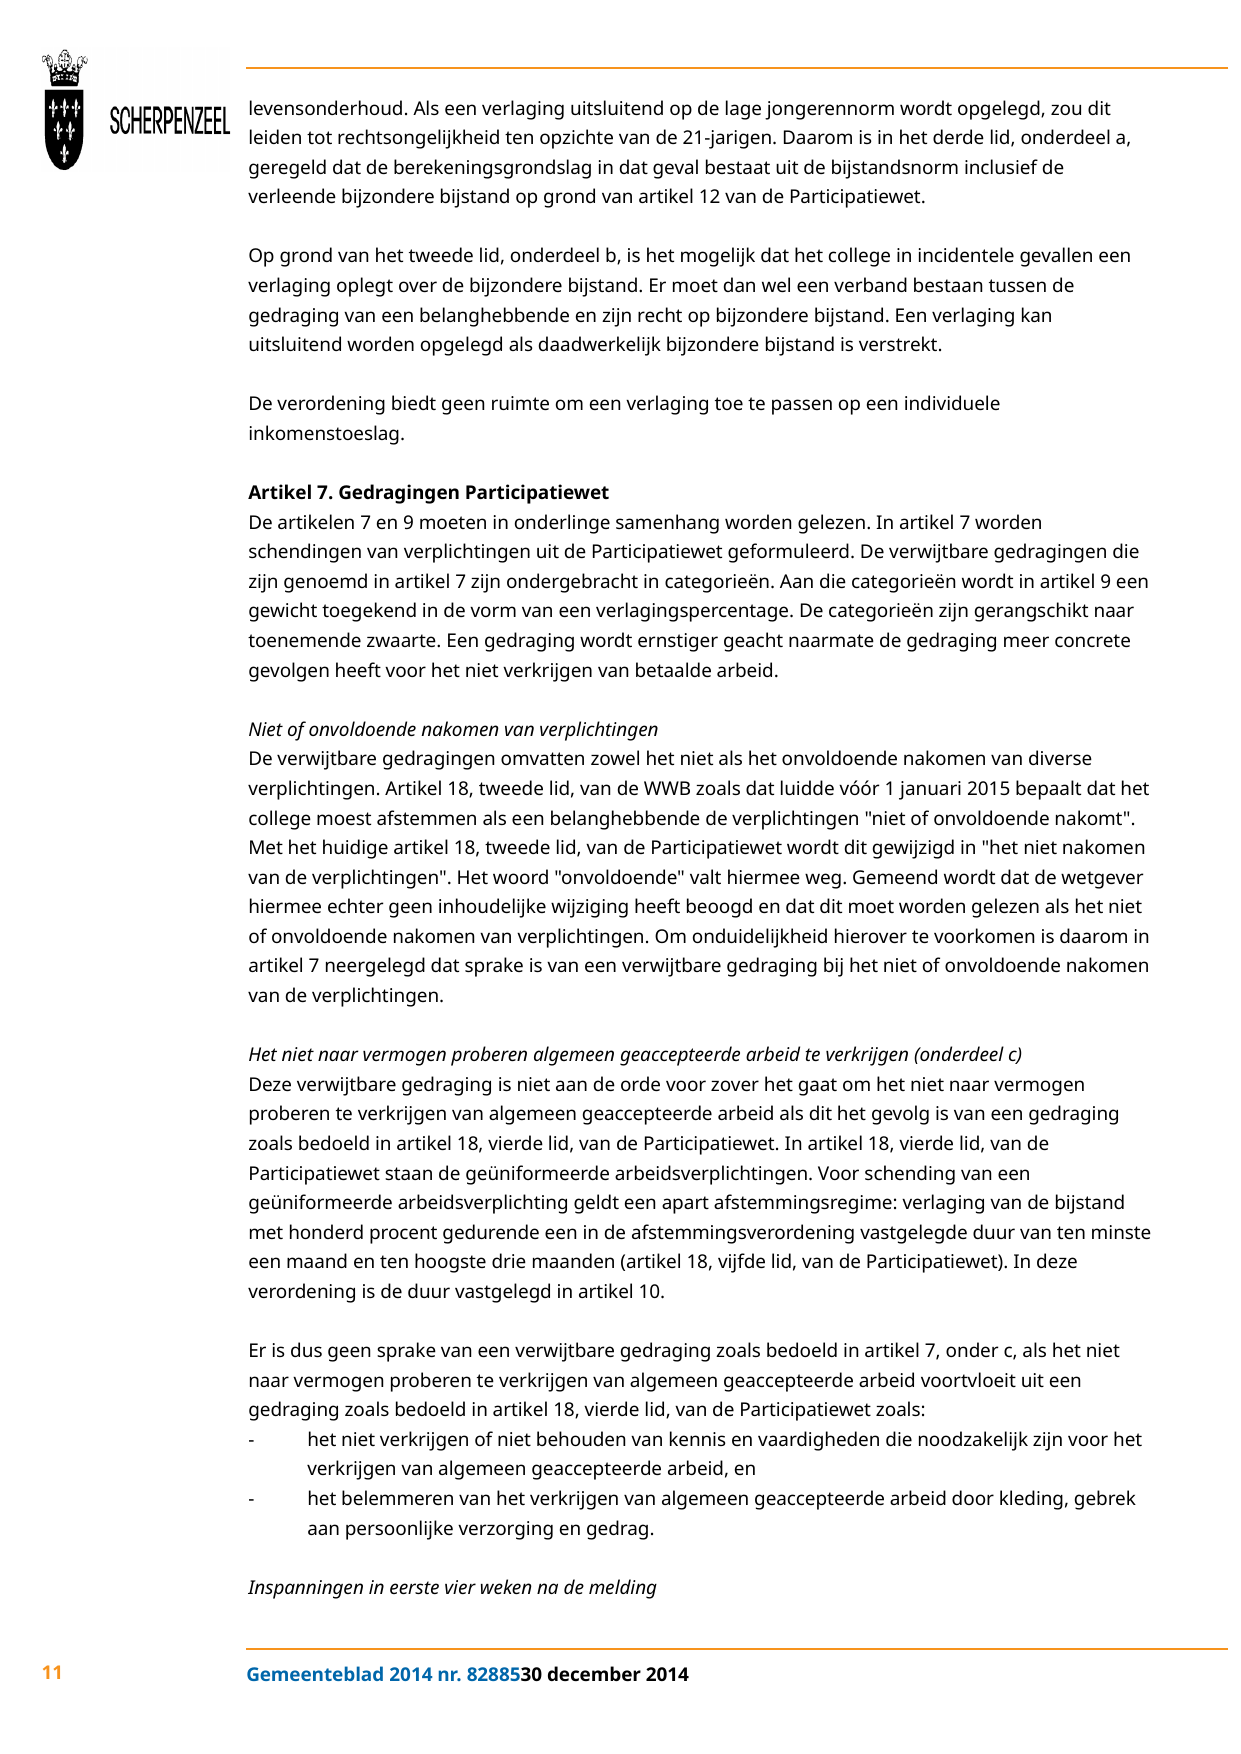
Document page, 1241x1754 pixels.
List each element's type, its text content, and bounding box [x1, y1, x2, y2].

picture [41, 47, 231, 172]
text levensonderhoud. Als een verlaging uitsluitend op de lage jongerennorm wordt opgelegd, zou dit leiden tot rechtsongelijkheid ten opzichte van de 21-jarigen. Daarom is in het derde lid, onderdeel a, geregeld dat de berekeningsgrondslag in dat geval bestaat uit de bijstandsnorm inclusief de verleende bijzondere bijstand op grond van artikel 12 van de Participatiewet. [248, 95, 1152, 209]
list het belemmeren van het verkrijgen van algemeen geaccepteerde arbeid door kleding, gebrek aan persoonlijke verzorging en gedrag. [248, 1485, 1152, 1541]
text De artikelen 7 en 9 moeten in onderlinge samenhang worden gelezen. In artikel 7 worden schendingen van verplichtingen uit de Participatiewet geformuleerd. De verwijtbare gedragingen die zijn genoemd in artikel 7 zijn ondergebracht in categorieën. Aan die categorieën wordt in artikel 9 een gewicht toegekend in de vorm van een verlagingspercentage. De categorieën zijn gerangschikt naar toenemende zwaarte. Een gedraging wordt ernstiger geacht naarmate de gedraging meer concrete gevolgen heeft voor het niet verkrijgen van betaalde arbeid. [248, 509, 1152, 683]
text Er is dus geen sprake van een verwijtbare gedraging zoals bedoeld in artikel 7, onder c, als het niet naar vermogen proberen te verkrijgen van algemeen geaccepteerde arbeid voortvloeit uit een gedraging zoals bedoeld in artikel 18, vierde lid, van de Participatiewet zoals: [248, 1337, 1152, 1422]
text Inspanningen in eerste vier weken na de melding [248, 1574, 1152, 1600]
text Artikel 7. Gedragingen Participatiewet [248, 479, 1152, 505]
text Op grond van het tweede lid, onderdeel b, is het mogelijk dat het college in incidentele gevallen een verlaging oplegt over de bijzondere bijstand. Er moet dan wel een verband bestaan tussen de gedraging van een belanghebbende en zijn recht op bijzondere bijstand. Een verlaging kan uitsluitend worden opgelegd als daadwerkelijk bijzondere bijstand is verstrekt. [248, 243, 1152, 357]
list het niet verkrijgen of niet behouden van kennis en vaardigheden die noodzakelijk zijn voor het verkrijgen van algemeen geaccepteerde arbeid, en [248, 1426, 1152, 1481]
text De verordening biedt geen ruimte om een verlaging toe te passen op een individuele inkomenstoeslag. [248, 391, 1152, 446]
text Deze verwijtbare gedraging is niet aan de orde voor zover het gaat om het niet naar vermogen proberen te verkrijgen van algemeen geaccepteerde arbeid als dit het gevolg is van een gedraging zoals bedoeld in artikel 18, vierde lid, van de Participatiewet. In artikel 18, vierde lid, van de Participatiewet staan de geüniformeerde arbeidsverplichtingen. Voor schending van een geüniformeerde arbeidsverplichting geldt een apart afstemmingsregime: verlaging van de bijstand met honderd procent gedurende een in de afstemmingsverordening vastgelegde duur van ten minste een maand en ten hoogste drie maanden (artikel 18, vijfde lid, van de Participatiewet). In deze verordening is de duur vastgelegd in artikel 10. [248, 1071, 1152, 1304]
text Niet of onvoldoende nakomen van verplichtingen [248, 716, 1152, 742]
text De verwijtbare gedragingen omvatten zowel het niet als het onvoldoende nakomen van diverse verplichtingen. Artikel 18, tweede lid, van de WWB zoals dat luidde vóór 1 januari 2015 bepaalt dat het college moest afstemmen als een belanghebbende de verplichtingen "niet of onvoldoende nakomt". Met het huidige artikel 18, tweede lid, van de Participatiewet wordt dit gewijzigd in "het niet nakomen van de verplichtingen". Het woord "onvoldoende" valt hiermee weg. Gemeend wordt dat de wetgever hiermee echter geen inhoudelijke wijziging heeft beoogd en dat dit moet worden gelezen als het niet of onvoldoende nakomen van verplichtingen. Om onduidelijkheid hierover te voorkomen is daarom in artikel 7 neergelegd dat sprake is van een verwijtbare gedraging bij het niet of onvoldoende nakomen van de verplichtingen. [248, 746, 1152, 1008]
text Het niet naar vermogen proberen algemeen geaccepteerde arbeid te verkrijgen (onderdeel c) [248, 1041, 1152, 1067]
